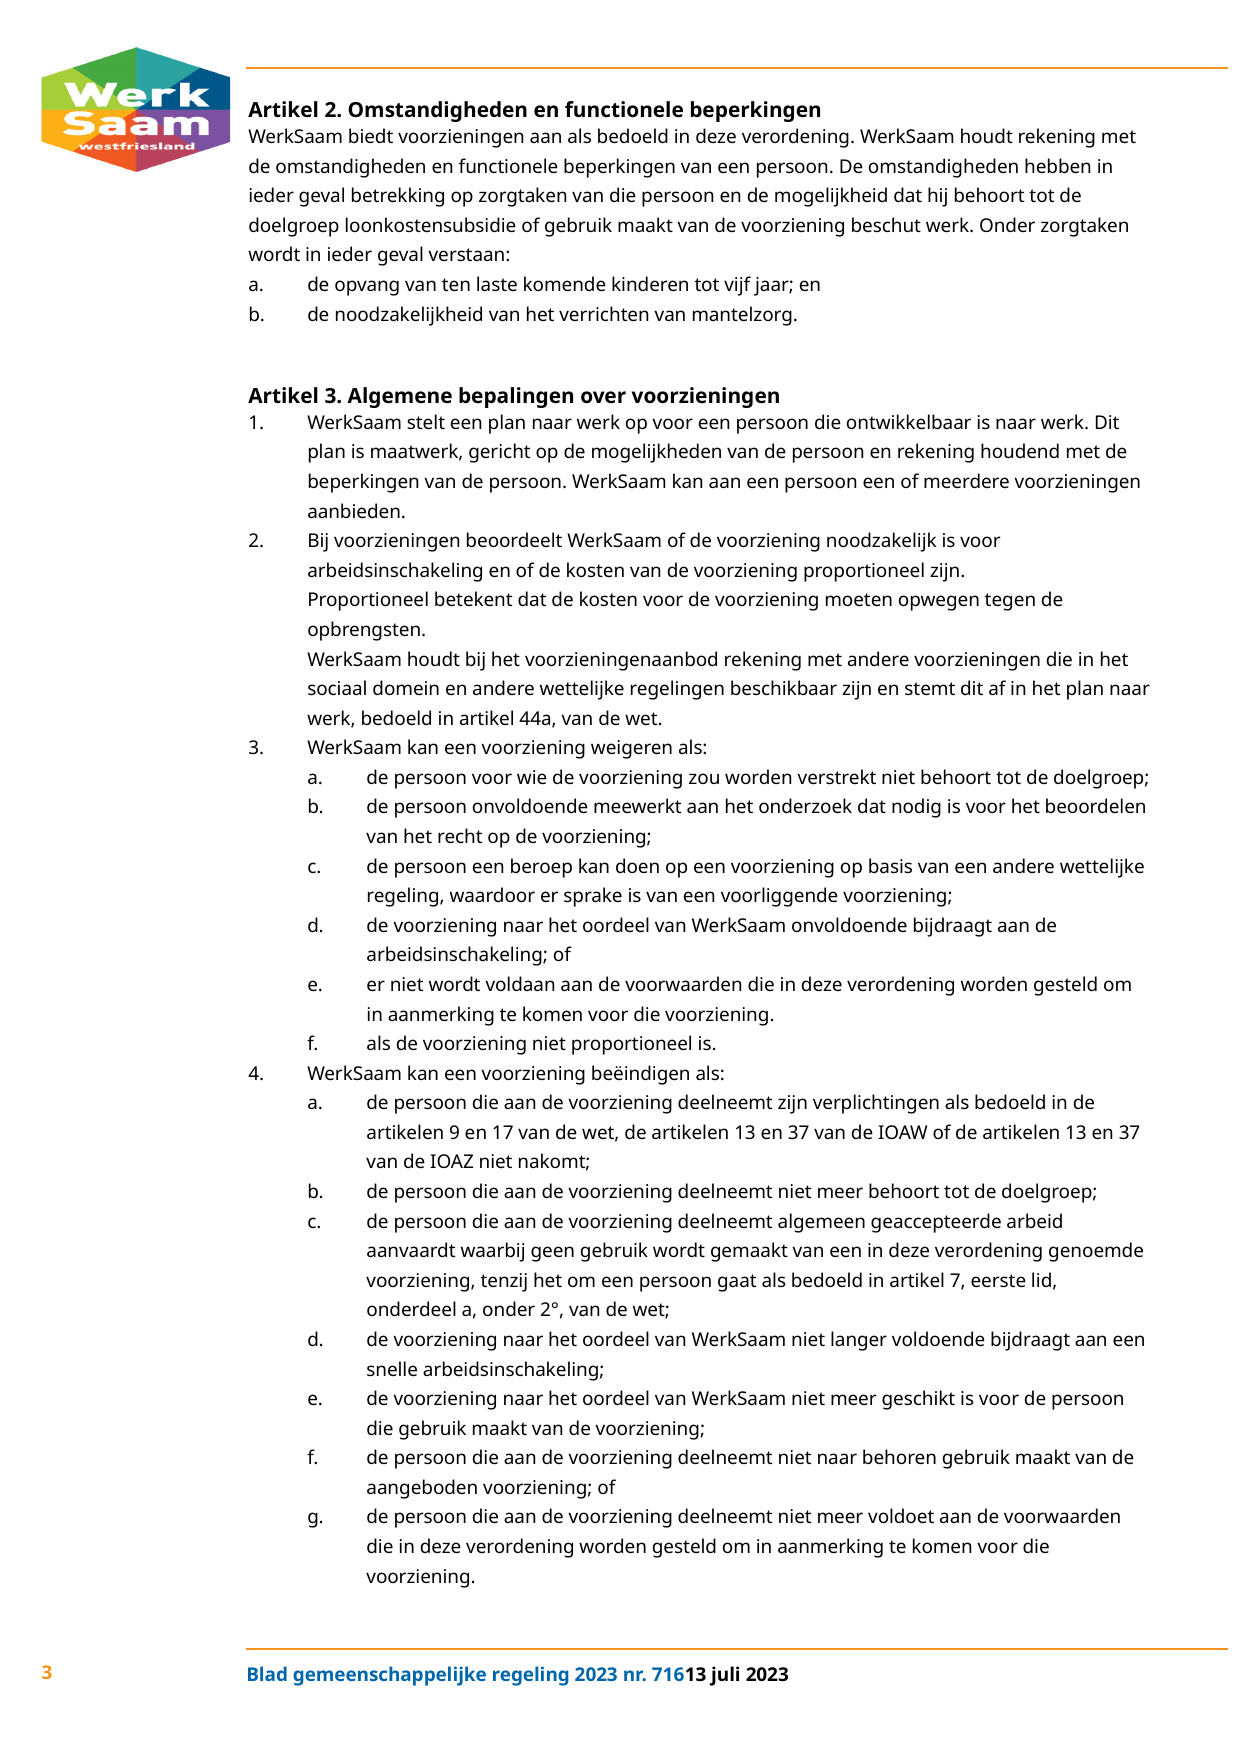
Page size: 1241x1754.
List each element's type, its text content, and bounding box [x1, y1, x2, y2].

list de persoon die aan de voorziening deelneemt niet meer behoort tot de doelgroep; [307, 1178, 1152, 1204]
list de persoon die aan de voorziening deelneemt niet naar behoren gebruik maakt van de aangeboden voorziening; of [307, 1444, 1152, 1500]
list WerkSaam houdt bij het voorzieningenaanbod rekening met andere voorzieningen die in het sociaal domein en andere wettelijke regelingen beschikbaar zijn en stemt dit af in het plan naar werk, bedoeld in artikel 44a, van de wet. [248, 646, 1152, 731]
list de voorziening naar het oordeel van WerkSaam onvoldoende bijdraagt aan de arbeidsinschakeling; of [307, 912, 1152, 967]
list Proportioneel betekent dat de kosten voor de voorziening moeten opwegen tegen de opbrengsten. [248, 587, 1152, 642]
list WerkSaam kan een voorziening weigeren als: [248, 734, 1152, 760]
list de voorziening naar het oordeel van WerkSaam niet langer voldoende bijdraagt aan een snelle arbeidsinschakeling; [307, 1326, 1152, 1382]
list WerkSaam stelt een plan naar werk op voor een persoon die ontwikkelbaar is naar werk. Dit plan is maatwerk, gericht op de mogelijkheden van de persoon en rekening houdend met de beperkingen van de persoon. WerkSaam kan aan een persoon een of meerdere voorzieningen aanbieden. [248, 409, 1152, 524]
list de noodzakelijkheid van het verrichten van mantelzorg. [248, 301, 1152, 326]
list er niet wordt voldaan aan de voorwaarden die in deze verordening worden gesteld om in aanmerking te komen voor die voorziening. [307, 971, 1152, 1027]
list de persoon die aan de voorziening deelneemt algemeen geaccepteerde arbeid aanvaardt waarbij geen gebruik wordt gemaakt van een in deze verordening genoemde voorziening, tenzij het om een persoon gaat als bedoeld in artikel 7, eerste lid, onderdeel a, onder 2°, van de wet; [307, 1208, 1152, 1322]
list de persoon die aan de voorziening deelneemt zijn verplichtingen als bedoeld in de artikelen 9 en 17 van de wet, de artikelen 13 en 37 van de IOAW of de artikelen 13 en 37 van de IOAZ niet nakomt; [307, 1089, 1152, 1174]
list WerkSaam kan een voorziening beëindigen als: [248, 1060, 1152, 1086]
list de persoon een beroep kan doen op een voorziening op basis van een andere wettelijke regeling, waardoor er sprake is van een voorliggende voorziening; [307, 853, 1152, 908]
list Bij voorzieningen beoordeelt WerkSaam of de voorziening noodzakelijk is voor arbeidsinschakeling en of de kosten van de voorziening proportioneel zijn. [248, 527, 1152, 583]
text WerkSaam biedt voorzieningen aan als bedoeld in deze verordening. WerkSaam houdt rekening met de omstandigheden en functionele beperkingen van een persoon. De omstandigheden hebben in ieder geval betrekking op zorgtaken van die persoon en de mogelijkheid dat hij behoort tot de doelgroep loonkostensubsidie of gebruik maakt van de voorziening beschut werk. Onder zorgtaken wordt in ieder geval verstaan: [248, 123, 1152, 267]
list de opvang van ten laste komende kinderen tot vijf jaar; en [248, 271, 1152, 297]
list de persoon voor wie de voorziening zou worden verstrekt niet behoort tot de doelgroep; [307, 764, 1152, 790]
text Artikel 2. Omstandigheden en functionele beperkingen [248, 95, 1152, 123]
list de voorziening naar het oordeel van WerkSaam niet meer geschikt is voor de persoon die gebruik maakt van de voorziening; [307, 1385, 1152, 1441]
text Artikel 3. Algemene bepalingen over voorzieningen [248, 381, 1152, 409]
list de persoon die aan de voorziening deelneemt niet meer voldoet aan de voorwaarden die in deze verordening worden gesteld om in aanmerking te komen voor die voorziening. [307, 1504, 1152, 1589]
list de persoon onvoldoende meewerkt aan het onderzoek dat nodig is voor het beoordelen van het recht op de voorziening; [307, 794, 1152, 849]
picture [41, 47, 231, 172]
list als de voorziening niet proportioneel is. [307, 1030, 1152, 1056]
